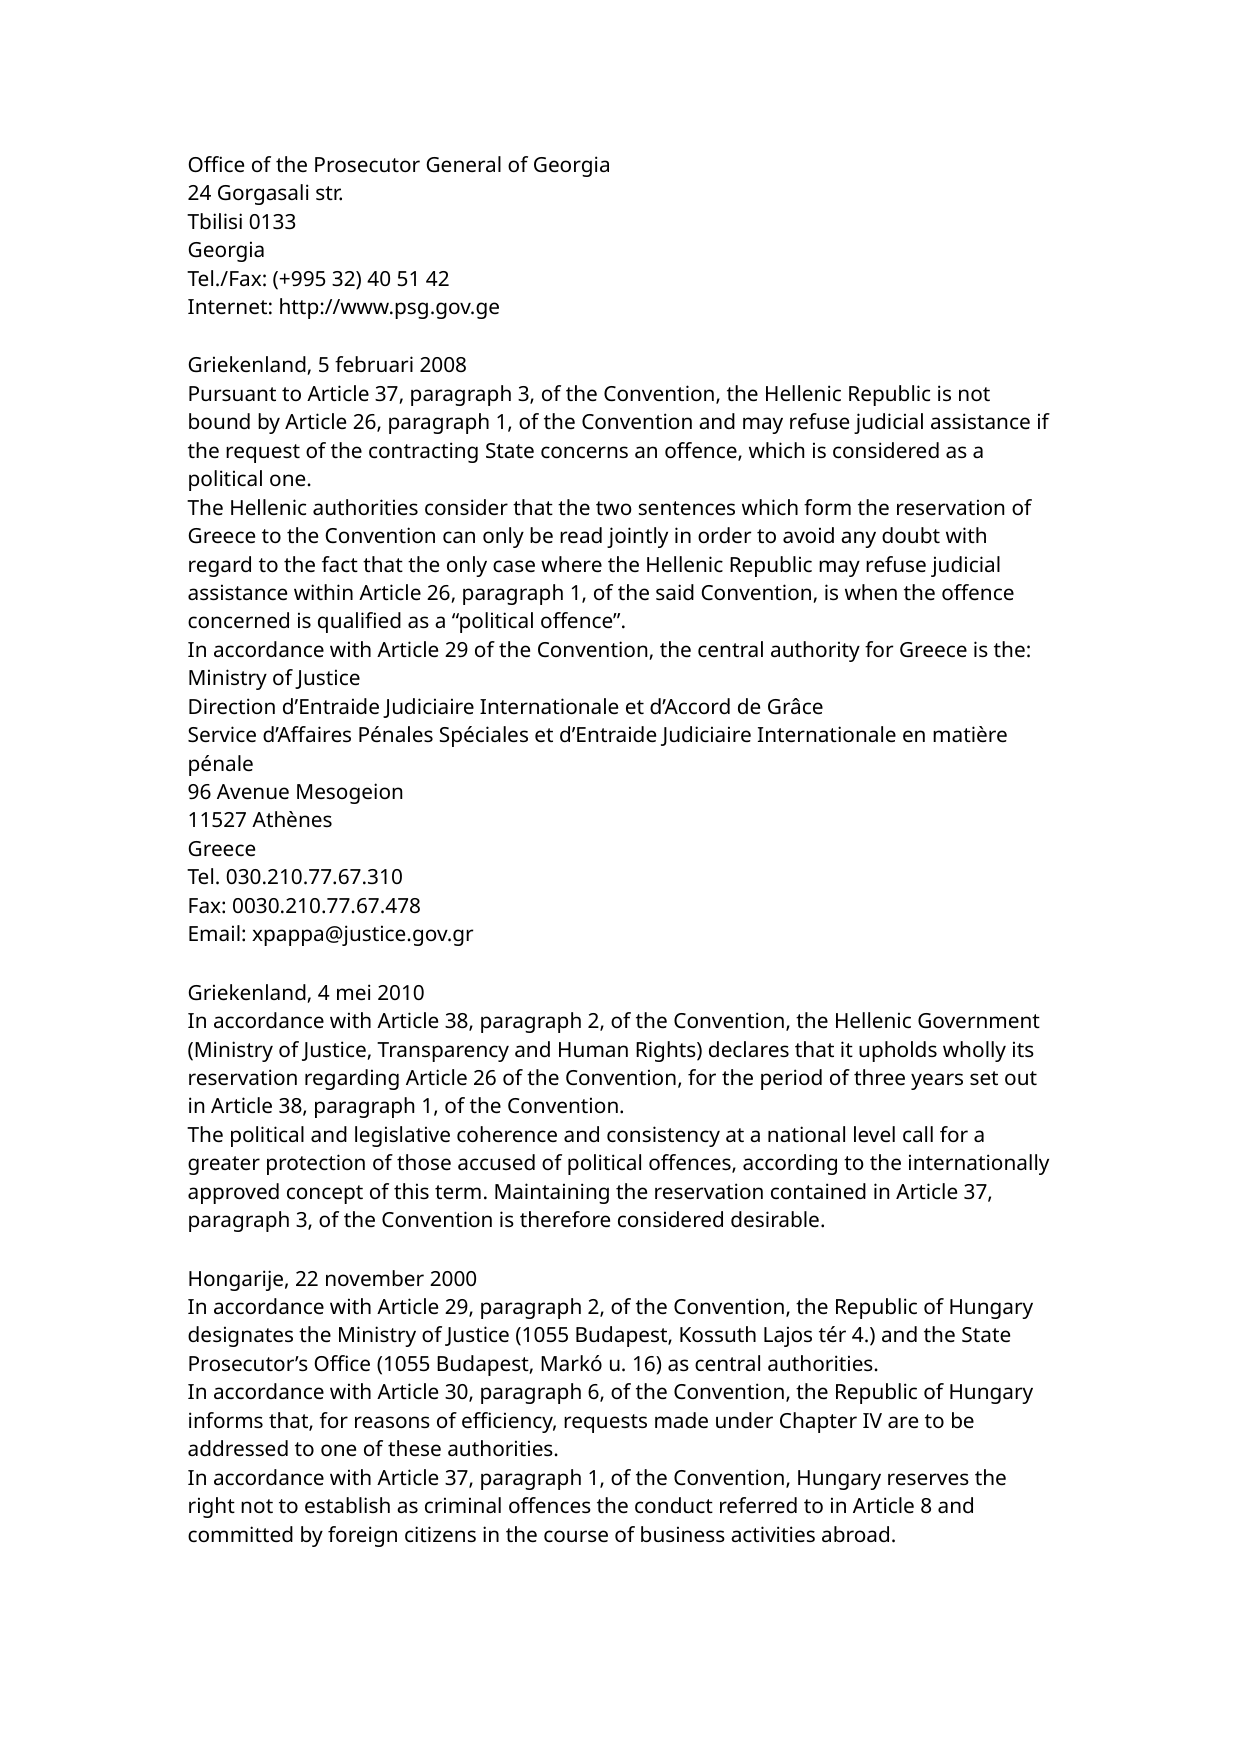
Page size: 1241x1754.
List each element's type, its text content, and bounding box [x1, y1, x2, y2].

text Service d’Affaires Pénales Spéciales et d’Entraide Judiciaire Internationale en matière pénale [187, 720, 1053, 777]
text Griekenland, 5 februari 2008 [187, 351, 1053, 379]
text Email: xpappa@justice.gov.gr [187, 919, 1053, 948]
text In accordance with Article 38, paragraph 2, of the Convention, the Hellenic Government (Ministry of Justice, Transparency and Human Rights) declares that it upholds wholly its reservation regarding Article 26 of the Convention, for the period of three years set out in Article 38, paragraph 1, of the Convention. [187, 1006, 1053, 1120]
text Ministry of Justice [187, 663, 1053, 692]
text Greece [187, 834, 1053, 862]
text Hongarije, 22 november 2000 [187, 1264, 1053, 1292]
text The Hellenic authorities consider that the two sentences which form the reservation of Greece to the Convention can only be read jointly in order to avoid any doubt with regard to the fact that the only case where the Hellenic Republic may refuse judicial assistance within Article 26, paragraph 1, of the said Convention, is when the offence concerned is qualified as a “political offence”. [187, 493, 1053, 635]
text In accordance with Article 29 of the Convention, the central authority for Greece is the: [187, 635, 1053, 663]
text 96 Avenue Mesogeion [187, 777, 1053, 806]
text Griekenland, 4 mei 2010 [187, 978, 1053, 1006]
text In accordance with Article 30, paragraph 6, of the Convention, the Republic of Hungary informs that, for reasons of efficiency, requests made under Chapter IV are to be addressed to one of these authorities. [187, 1377, 1053, 1463]
text 24 Gorgasali str. [187, 178, 1053, 207]
text In accordance with Article 29, paragraph 2, of the Convention, the Republic of Hungary designates the Ministry of Justice (1055 Budapest, Kossuth Lajos tér 4.) and the State Prosecutor’s Office (1055 Budapest, Markó u. 16) as central authorities. [187, 1292, 1053, 1377]
text Tel. 030.210.77.67.310 [187, 862, 1053, 891]
text Internet: http://www.psg.gov.ge [187, 292, 1053, 321]
text Georgia [187, 235, 1053, 264]
text Tbilisi 0133 [187, 207, 1053, 235]
text Tel./Fax: (+995 32) 40 51 42 [187, 264, 1053, 292]
text The political and legislative coherence and consistency at a national level call for a greater protection of those accused of political offences, according to the internationally approved concept of this term. Maintaining the reservation contained in Article 37, paragraph 3, of the Convention is therefore considered desirable. [187, 1120, 1053, 1234]
text Pursuant to Article 37, paragraph 3, of the Convention, the Hellenic Republic is not bound by Article 26, paragraph 1, of the Convention and may refuse judicial assistance if the request of the contracting State concerns an offence, which is considered as a political one. [187, 379, 1053, 493]
text Direction d’Entraide Judiciaire Internationale et d’Accord de Grâce [187, 692, 1053, 720]
text In accordance with Article 37, paragraph 1, of the Convention, Hungary reserves the right not to establish as criminal offences the conduct referred to in Article 8 and committed by foreign citizens in the course of business activities abroad. [187, 1463, 1053, 1548]
text Office of the Prosecutor General of Georgia [187, 150, 1053, 178]
text Fax: 0030.210.77.67.478 [187, 891, 1053, 919]
text 11527 Athènes [187, 806, 1053, 834]
